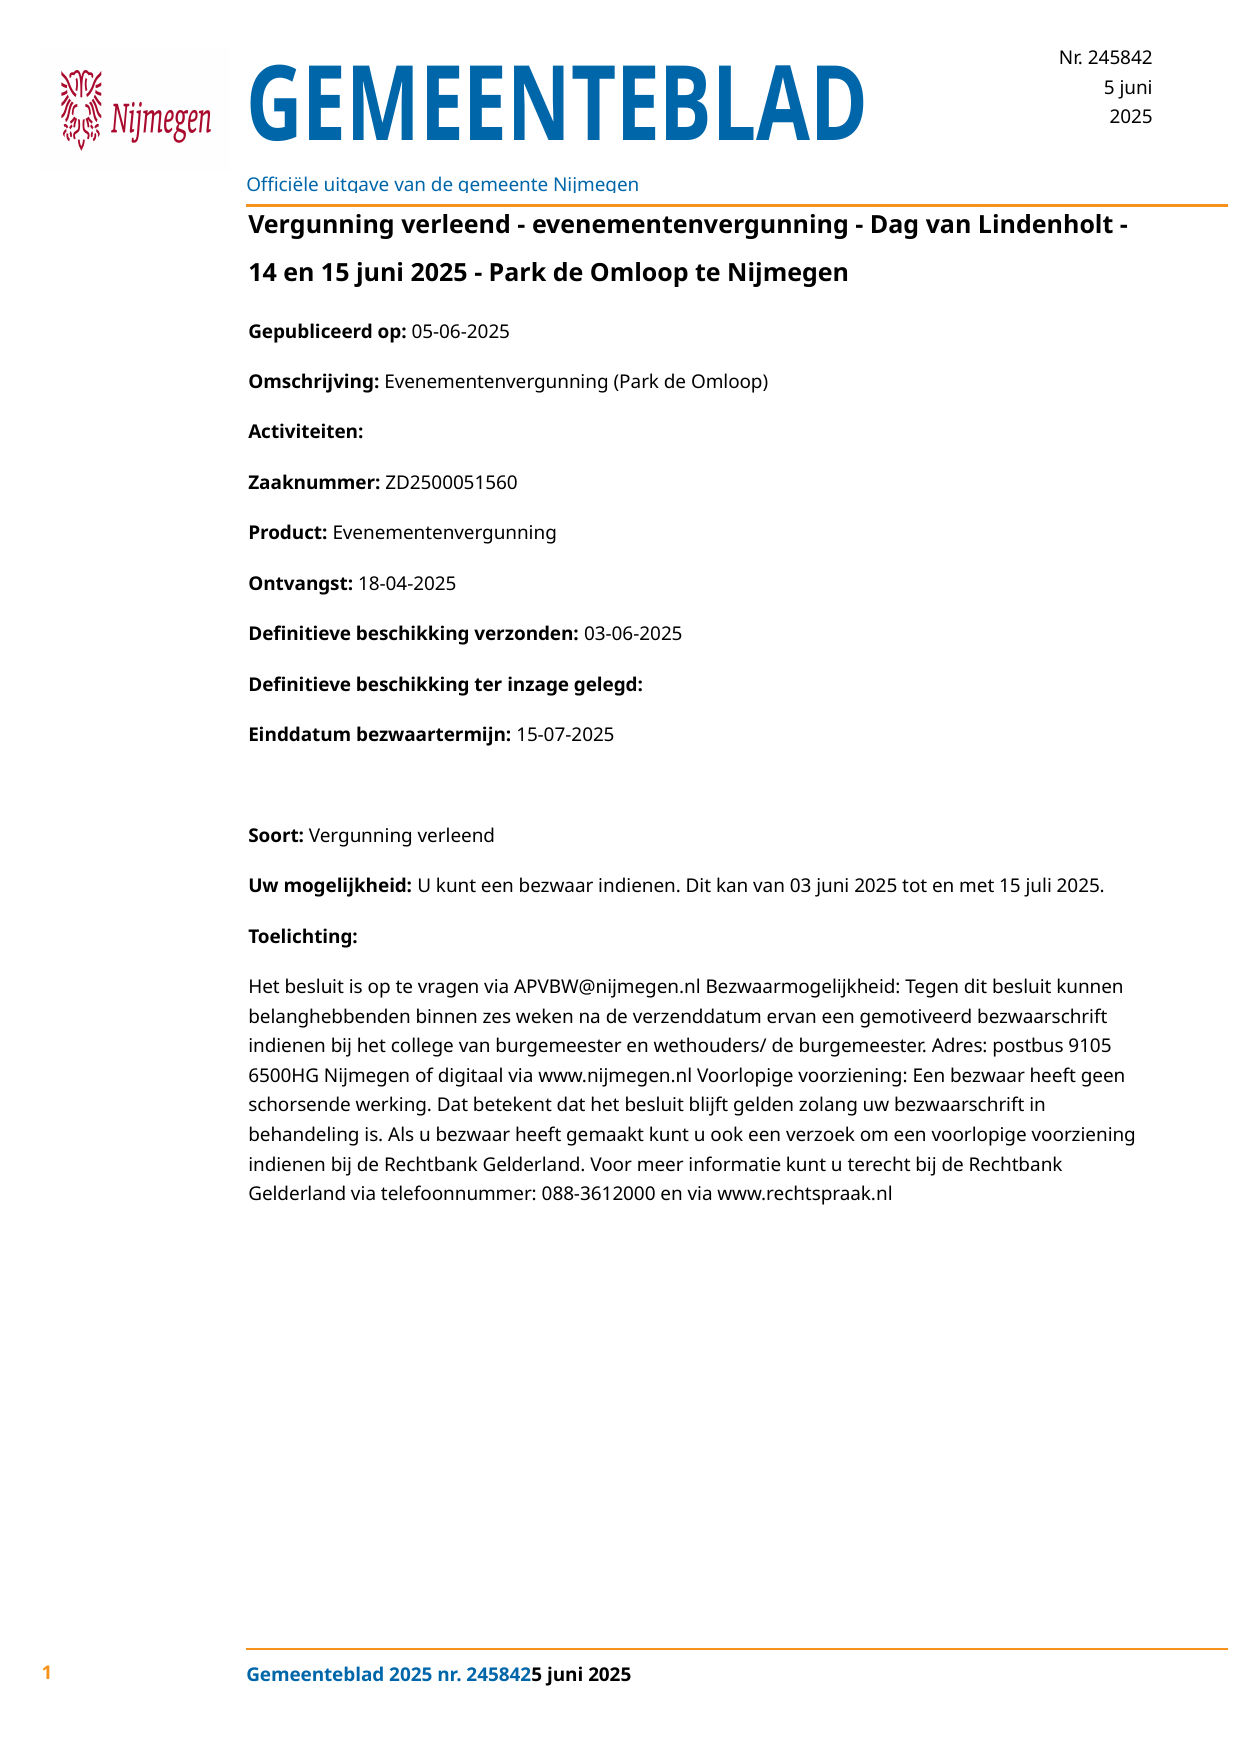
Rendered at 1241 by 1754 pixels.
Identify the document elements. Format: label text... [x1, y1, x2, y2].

text Omschrijving: Evenementenvergunning (Park de Omloop) [248, 368, 1152, 394]
text Activiteiten: [248, 419, 1152, 444]
text Definitieve beschikking verzonden: 03-06-2025 [248, 620, 1152, 646]
text Toelichting: [248, 923, 1152, 949]
text Soort: Vergunning verleend [248, 822, 1152, 848]
text Zaaknummer: ZD2500051560 [248, 469, 1152, 495]
text Het besluit is op te vragen via APVBW@nijmegen.nl Bezwaarmogelijkheid: Tegen dit besluit kunnen belanghebbenden binnen zes weken na de verzenddatum ervan een gemotiveerd bezwaarschrift indienen bij het college van burgemeester en wethouders/ de burgemeester. Adres: postbus 9105 6500HG Nijmegen of digitaal via www.nijmegen.nl Voorlopige voorziening: Een bezwaar heeft geen schorsende werking. Dat betekent dat het besluit blijft gelden zolang uw bezwaarschrift in behandeling is. Als u bezwaar heeft gemaakt kunt u ook een verzoek om een voorlopige voorziening indienen bij de Rechtbank Gelderland. Voor meer informatie kunt u terecht bij de Rechtbank Gelderland via telefoonnummer: 088-3612000 en via www.rechtspraak.nl [248, 973, 1152, 1206]
text Einddatum bezwaartermijn: 15-07-2025 [248, 721, 1152, 747]
text Definitieve beschikking ter inzage gelegd: [248, 671, 1152, 697]
text Uw mogelijkheid: U kunt een bezwaar indienen. Dit kan van 03 juni 2025 tot en met 15 juli 2025. [248, 872, 1152, 898]
text Gepubliceerd op: 05-06-2025 [248, 318, 1152, 344]
picture [41, 47, 231, 172]
text Vergunning verleend - evenementenvergunning - Dag van Lindenholt - 14 en 15 juni 2025 - Park de Omloop te Nijmegen [248, 207, 1152, 288]
text Product: Evenementenvergunning [248, 519, 1152, 545]
text Ontvangst: 18-04-2025 [248, 570, 1152, 596]
